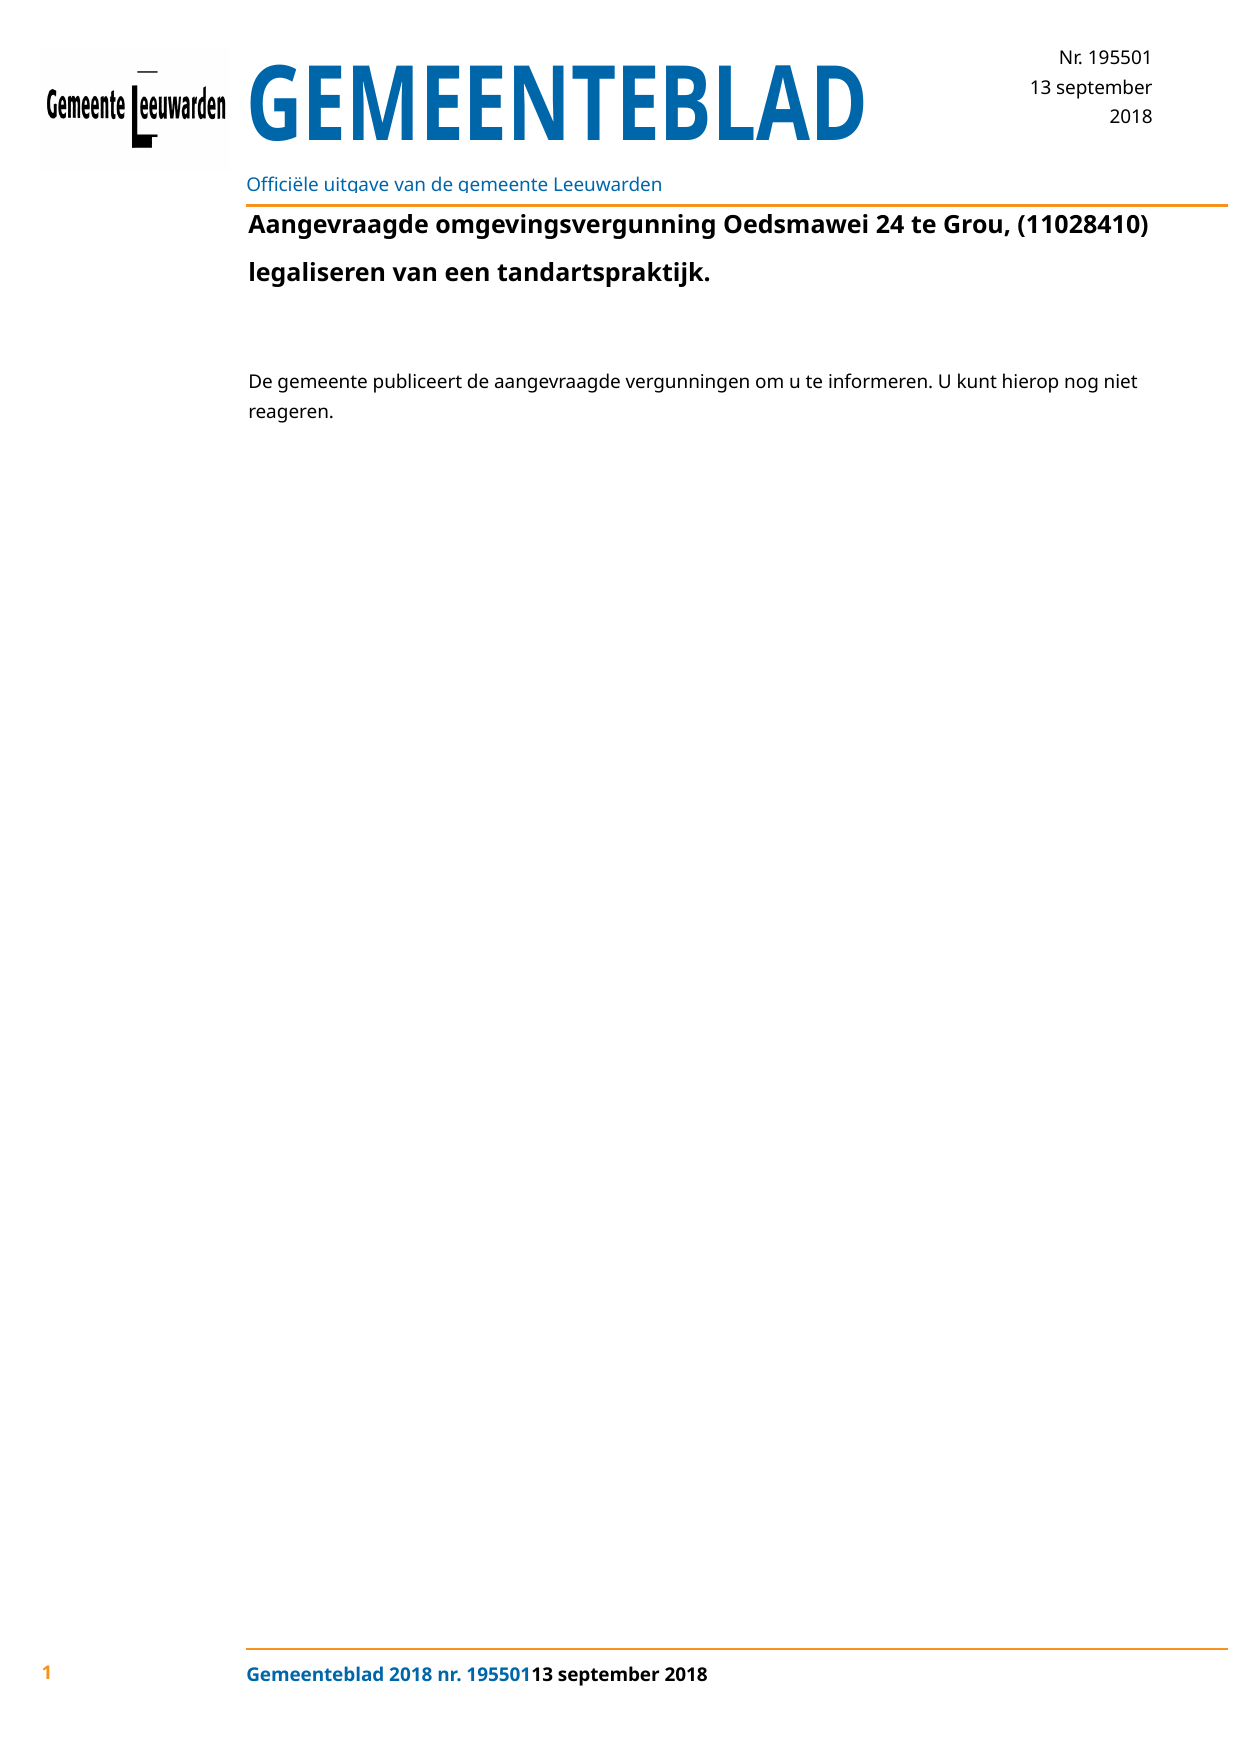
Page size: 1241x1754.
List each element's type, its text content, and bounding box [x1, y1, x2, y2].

text De gemeente publiceert de aangevraagde vergunningen om u te informeren. U kunt hierop nog niet reageren. [248, 368, 1152, 424]
picture [41, 47, 231, 172]
text Aangevraagde omgevingsvergunning Oedsmawei 24 te Grou, (11028410) legaliseren van een tandartspraktijk. [248, 207, 1152, 288]
